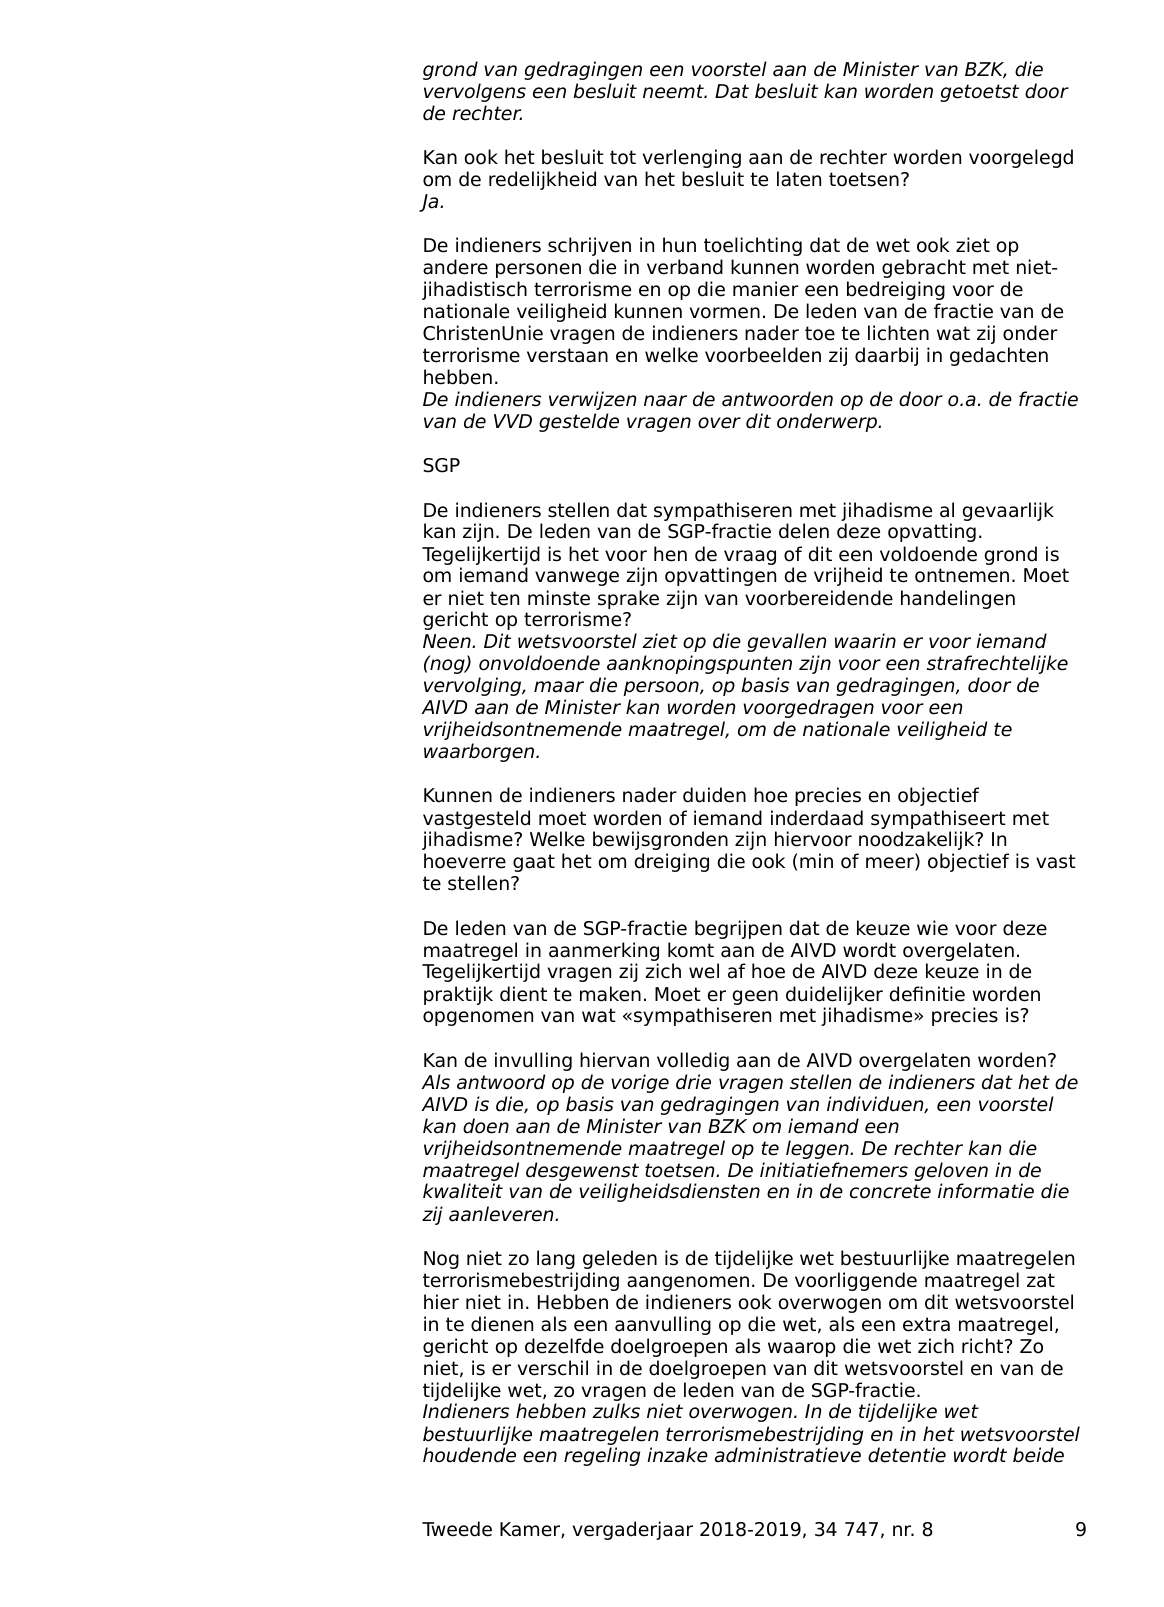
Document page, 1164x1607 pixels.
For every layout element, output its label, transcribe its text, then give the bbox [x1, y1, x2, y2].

text SGP [422, 455, 1087, 477]
text Kunnen de indieners nader duiden hoe precies en objectief vastgesteld moet worden of iemand inderdaad sympathiseert met jihadisme? Welke bewijsgronden zijn hiervoor noodzakelijk? In hoeverre gaat het om dreiging die ook (min of meer) objectief is vast te stellen? [422, 785, 1087, 895]
text Neen. Dit wetsvoorstel ziet op die gevallen waarin er voor iemand (nog) onvoldoende aanknopingspunten zijn voor een strafrechtelijke vervolging, maar die persoon, op basis van gedragingen, door de AIVD aan de Minister kan worden voorgedragen voor een vrijheidsontnemende maatregel, om de nationale veiligheid te waarborgen. [422, 631, 1087, 763]
text Indieners hebben zulks niet overwogen. In de tijdelijke wet bestuurlijke maatregelen terrorismebestrijding en in het wetsvoorstel houdende een regeling inzake administratieve detentie wordt beide [422, 1401, 1087, 1467]
text De indieners verwijzen naar de antwoorden op de door o.a. de fractie van de VVD gestelde vragen over dit onderwerp. [422, 389, 1087, 433]
text Kan ook het besluit tot verlenging aan de rechter worden voorgelegd om de redelijkheid van het besluit te laten toetsen? [422, 147, 1087, 191]
text De leden van de SGP-fractie begrijpen dat de keuze wie voor deze maatregel in aanmerking komt aan de AIVD wordt overgelaten. Tegelijkertijd vragen zij zich wel af hoe de AIVD deze keuze in de praktijk dient te maken. Moet er geen duidelijker definitie worden opgenomen van wat «sympathiseren met jihadisme» precies is? [422, 917, 1087, 1027]
text De indieners schrijven in hun toelichting dat de wet ook ziet op andere personen die in verband kunnen worden gebracht met niet-jihadistisch terrorisme en op die manier een bedreiging voor de nationale veiligheid kunnen vormen. De leden van de fractie van de ChristenUnie vragen de indieners nader toe te lichten wat zij onder terrorisme verstaan en welke voorbeelden zij daarbij in gedachten hebben. [422, 235, 1087, 389]
text Ja. [422, 191, 1087, 213]
text De indieners stellen dat sympathiseren met jihadisme al gevaarlijk kan zijn. De leden van de SGP-fractie delen deze opvatting. Tegelijkertijd is het voor hen de vraag of dit een voldoende grond is om iemand vanwege zijn opvattingen de vrijheid te ontnemen. Moet er niet ten minste sprake zijn van voorbereidende handelingen gericht op terrorisme? [422, 499, 1087, 631]
text Nog niet zo lang geleden is de tijdelijke wet bestuurlijke maatregelen terrorismebestrijding aangenomen. De voorliggende maatregel zat hier niet in. Hebben de indieners ook overwogen om dit wetsvoorstel in te dienen als een aanvulling op die wet, als een extra maatregel, gericht op dezelfde doelgroepen als waarop die wet zich richt? Zo niet, is er verschil in de doelgroepen van dit wetsvoorstel en van de tijdelijke wet, zo vragen de leden van de SGP-fractie. [422, 1248, 1087, 1401]
text Kan de invulling hiervan volledig aan de AIVD overgelaten worden? [422, 1049, 1087, 1072]
text grond van gedragingen een voorstel aan de Minister van BZK, die vervolgens een besluit neemt. Dat besluit kan worden getoetst door de rechter. [422, 59, 1087, 125]
text Als antwoord op de vorige drie vragen stellen de indieners dat het de AIVD is die, op basis van gedragingen van individuen, een voorstel kan doen aan de Minister van BZK om iemand een vrijheidsontnemende maatregel op te leggen. De rechter kan die maatregel desgewenst toetsen. De initiatiefnemers geloven in de kwaliteit van de veiligheidsdiensten en in de concrete informatie die zij aanleveren. [422, 1072, 1087, 1225]
